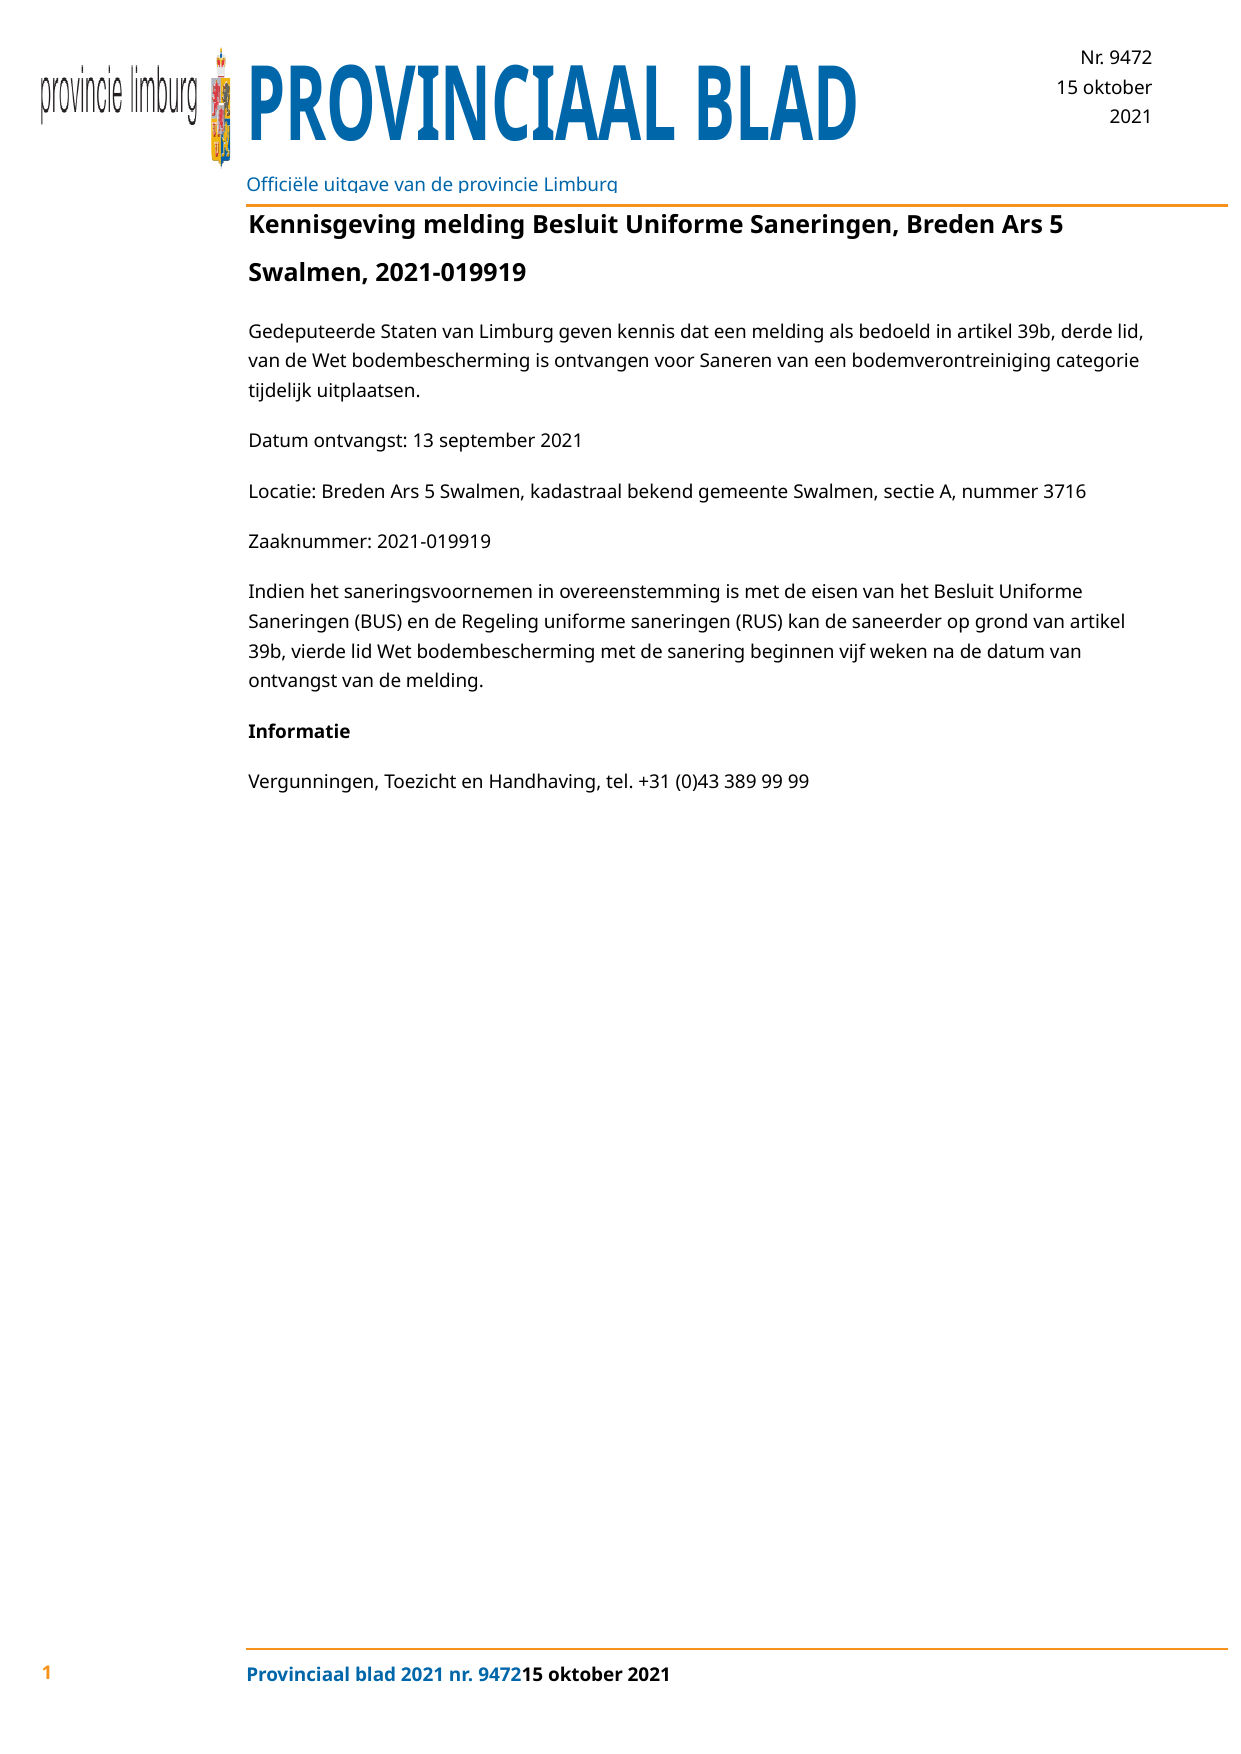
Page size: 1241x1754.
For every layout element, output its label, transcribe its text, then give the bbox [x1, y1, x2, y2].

text Vergunningen, Toezicht en Handhaving, tel. +31 (0)43 389 99 99 [248, 768, 1152, 794]
picture [41, 47, 231, 172]
text Kennisgeving melding Besluit Uniforme Saneringen, Breden Ars 5 Swalmen, 2021-019919 [248, 207, 1152, 288]
text Informatie [248, 718, 1152, 744]
text Locatie: Breden Ars 5 Swalmen, kadastraal bekend gemeente Swalmen, sectie A, nummer 3716 [248, 478, 1152, 504]
text Datum ontvangst: 13 september 2021 [248, 427, 1152, 453]
text Zaaknummer: 2021-019919 [248, 528, 1152, 554]
text Gedeputeerde Staten van Limburg geven kennis dat een melding als bedoeld in artikel 39b, derde lid, van de Wet bodembescherming is ontvangen voor Saneren van een bodemverontreiniging categorie tijdelijk uitplaatsen. [248, 318, 1152, 403]
text Indien het saneringsvoornemen in overeenstemming is met de eisen van het Besluit Uniforme Saneringen (BUS) en de Regeling uniforme saneringen (RUS) kan de saneerder op grond van artikel 39b, vierde lid Wet bodembescherming met de sanering beginnen vijf weken na de datum van ontvangst van de melding. [248, 579, 1152, 693]
